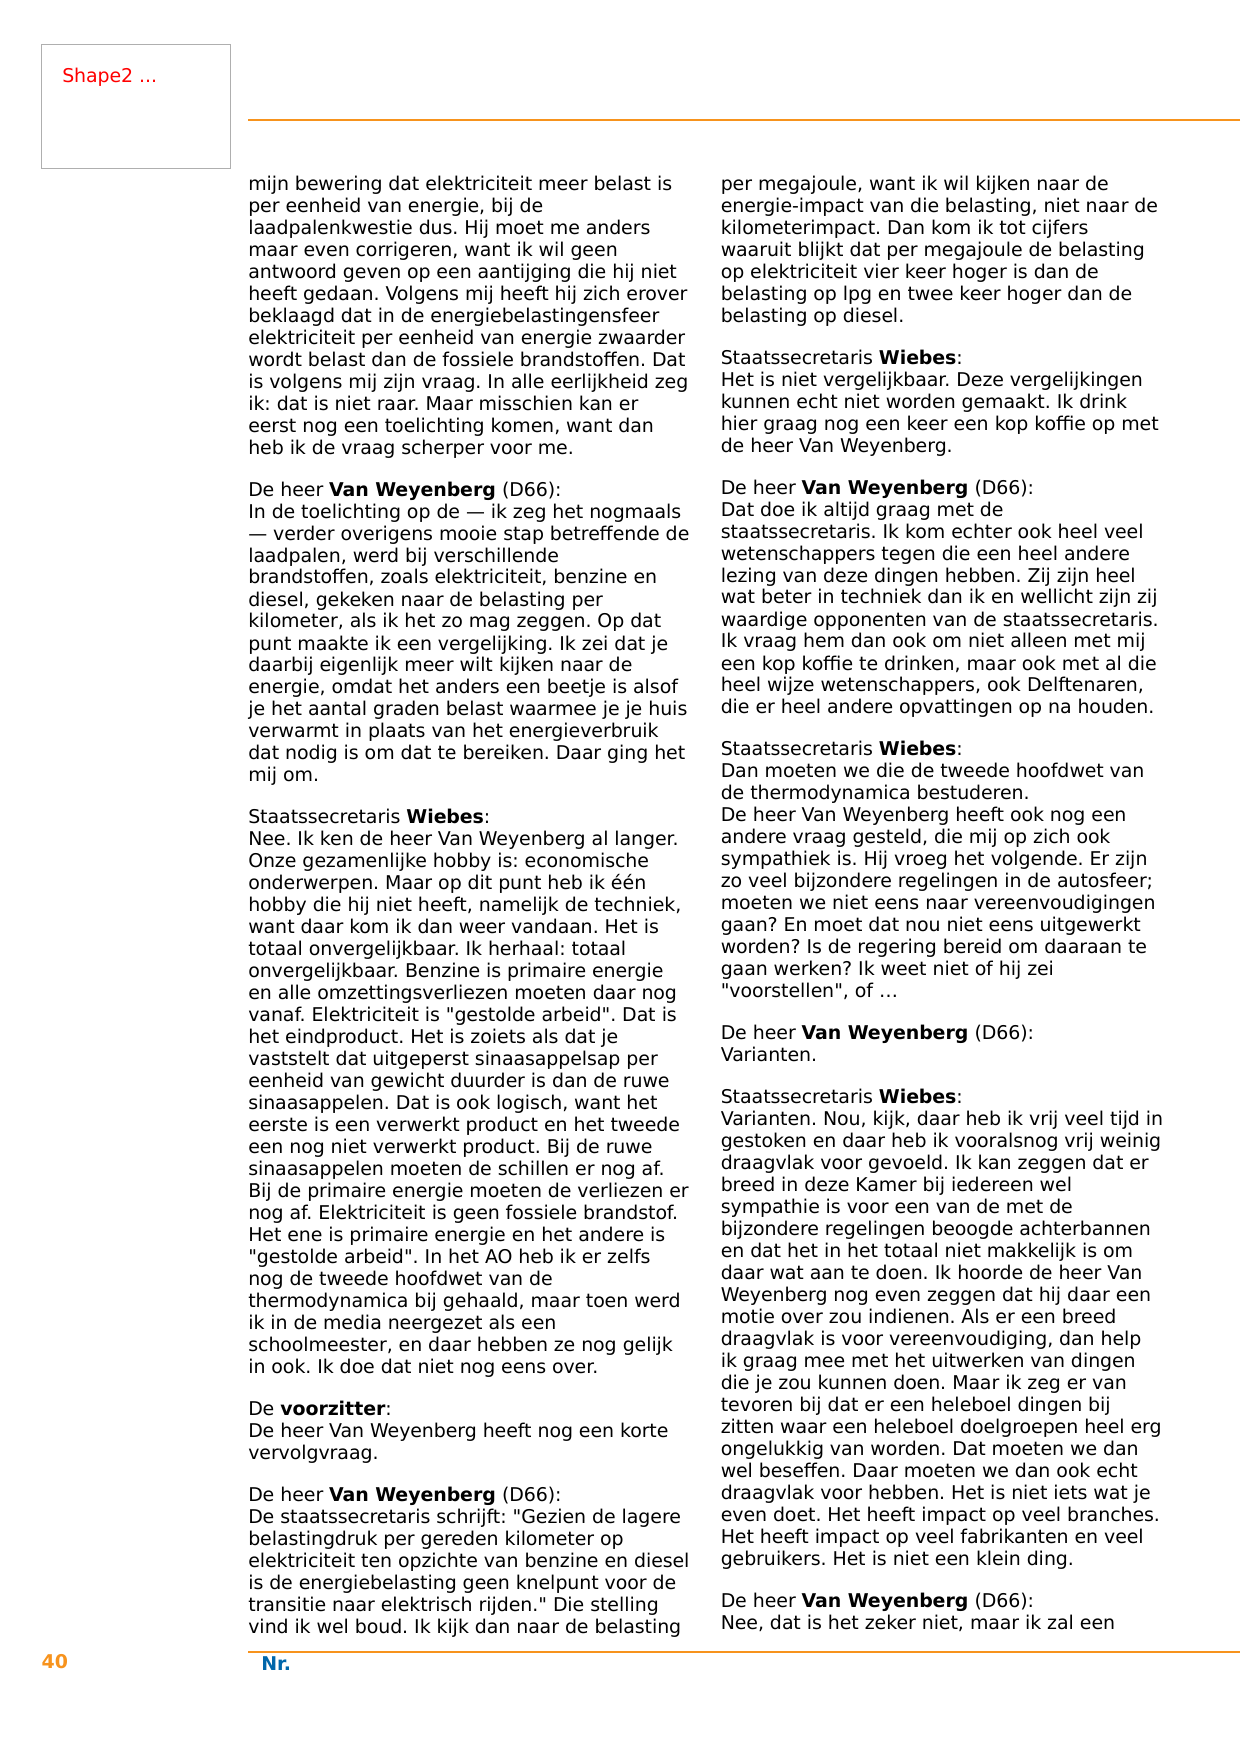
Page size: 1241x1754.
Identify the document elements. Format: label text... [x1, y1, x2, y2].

text In de toelichting op de — ik zeg het nogmaals — verder overigens mooie stap betreffende de laadpalen, werd bij verschillende brandstoffen, zoals elektriciteit, benzine en diesel, gekeken naar de belasting per kilometer, als ik het zo mag zeggen. Op dat punt maakte ik een vergelijking. Ik zei dat je daarbij eigenlijk meer wilt kijken naar de energie, omdat het anders een beetje is alsof je het aantal graden belast waarmee je je huis verwarmt in plaats van het energieverbruik dat nodig is om dat te bereiken. Daar ging het mij om. [248, 501, 691, 786]
text Staatssecretaris Wiebes: [721, 347, 1163, 369]
text Staatssecretaris Wiebes: [721, 1086, 1163, 1108]
text De heer Van Weyenberg (D66): [248, 1484, 691, 1506]
text Varianten. Nou, kijk, daar heb ik vrij veel tijd in gestoken en daar heb ik vooralsnog vrij weinig draagvlak voor gevoeld. Ik kan zeggen dat er breed in deze Kamer bij iedereen wel sympathie is voor een van de met de bijzondere regelingen beoogde achterbannen en dat het in het totaal niet makkelijk is om daar wat aan te doen. Ik hoorde de heer Van Weyenberg nog even zeggen dat hij daar een motie over zou indienen. Als er een breed draagvlak is voor vereenvoudiging, dan help ik graag mee met het uitwerken van dingen die je zou kunnen doen. Maar ik zeg er van tevoren bij dat er een heleboel dingen bij zitten waar een heleboel doelgroepen heel erg ongelukkig van worden. Dat moeten we dan wel beseffen. Daar moeten we dan ook echt draagvlak voor hebben. Het is niet iets wat je even doet. Het heeft impact op veel branches. Het heeft impact op veel fabrikanten en veel gebruikers. Het is niet een klein ding. [721, 1108, 1163, 1569]
text Dat doe ik altijd graag met de staatssecretaris. Ik kom echter ook heel veel wetenschappers tegen die een heel andere lezing van deze dingen hebben. Zij zijn heel wat beter in techniek dan ik en wellicht zijn zij waardige opponenten van de staatssecretaris. Ik vraag hem dan ook om niet alleen met mij een kop koffie te drinken, maar ook met al die heel wijze wetenschappers, ook Delftenaren, die er heel andere opvattingen op na houden. [721, 498, 1163, 718]
text De heer Van Weyenberg (D66): [248, 478, 691, 501]
text De heer Van Weyenberg (D66): [721, 477, 1163, 498]
text Dan moeten we die de tweede hoofdwet van de thermodynamica bestuderen. [721, 760, 1163, 804]
text De staatssecretaris schrijft: "Gezien de lagere belastingdruk per gereden kilometer op elektriciteit ten opzichte van benzine en diesel is de energiebelasting geen knelpunt voor de transitie naar elektrisch rijden." Die stelling vind ik wel boud. Ik kijk dan naar de belasting [248, 1506, 691, 1637]
text De heer Van Weyenberg (D66): [721, 1022, 1163, 1044]
text per megajoule, want ik wil kijken naar de energie-impact van die belasting, niet naar de kilometerimpact. Dan kom ik tot cijfers waaruit blijkt dat per megajoule de belasting op elektriciteit vier keer hoger is dan de belasting op lpg en twee keer hoger dan de belasting op diesel. [721, 173, 1163, 327]
text mijn bewering dat elektriciteit meer belast is per eenheid van energie, bij de laadpalenkwestie dus. Hij moet me anders maar even corrigeren, want ik wil geen antwoord geven op een aantijging die hij niet heeft gedaan. Volgens mij heeft hij zich erover beklaagd dat in de energiebelastingensfeer elektriciteit per eenheid van energie zwaarder wordt belast dan de fossiele brandstoffen. Dat is volgens mij zijn vraag. In alle eerlijkheid zeg ik: dat is niet raar. Maar misschien kan er eerst nog een toelichting komen, want dan heb ik de vraag scherper voor me. [248, 173, 691, 458]
text Staatssecretaris Wiebes: [721, 738, 1163, 760]
text Nee. Ik ken de heer Van Weyenberg al langer. Onze gezamenlijke hobby is: economische onderwerpen. Maar op dit punt heb ik één hobby die hij niet heeft, namelijk de techniek, want daar kom ik dan weer vandaan. Het is totaal onvergelijkbaar. Ik herhaal: totaal onvergelijkbaar. Benzine is primaire energie en alle omzettingsverliezen moeten daar nog vanaf. Elektriciteit is "gestolde arbeid". Dat is het eindproduct. Het is zoiets als dat je vaststelt dat uitgeperst sinaasappelsap per eenheid van gewicht duurder is dan de ruwe sinaasappelen. Dat is ook logisch, want het eerste is een verwerkt product en het tweede een nog niet verwerkt product. Bij de ruwe sinaasappelen moeten de schillen er nog af. Bij de primaire energie moeten de verliezen er nog af. Elektriciteit is geen fossiele brandstof. Het ene is primaire energie en het andere is "gestolde arbeid". In het AO heb ik er zelfs nog de tweede hoofdwet van de thermodynamica bij gehaald, maar toen werd ik in de media neergezet als een schoolmeester, en daar hebben ze nog gelijk in ook. Ik doe dat niet nog eens over. [248, 828, 691, 1378]
text Staatssecretaris Wiebes: [248, 806, 691, 828]
text Het is niet vergelijkbaar. Deze vergelijkingen kunnen echt niet worden gemaakt. Ik drink hier graag nog een keer een kop koffie op met de heer Van Weyenberg. [721, 369, 1163, 457]
text De heer Van Weyenberg heeft ook nog een andere vraag gesteld, die mij op zich ook sympathiek is. Hij vroeg het volgende. Er zijn zo veel bijzondere regelingen in de autosfeer; moeten we niet eens naar vereenvoudigingen gaan? En moet dat nou niet eens uitgewerkt worden? Is de regering bereid om daaraan te gaan werken? Ik weet niet of hij zei "voorstellen", of … [721, 804, 1163, 1002]
text Varianten. [721, 1044, 1163, 1066]
text De heer Van Weyenberg heeft nog een korte vervolgvraag. [248, 1420, 691, 1464]
text Nee, dat is het zeker niet, maar ik zal een [721, 1612, 1163, 1633]
text De voorzitter: [248, 1398, 691, 1420]
text De heer Van Weyenberg (D66): [721, 1589, 1163, 1612]
